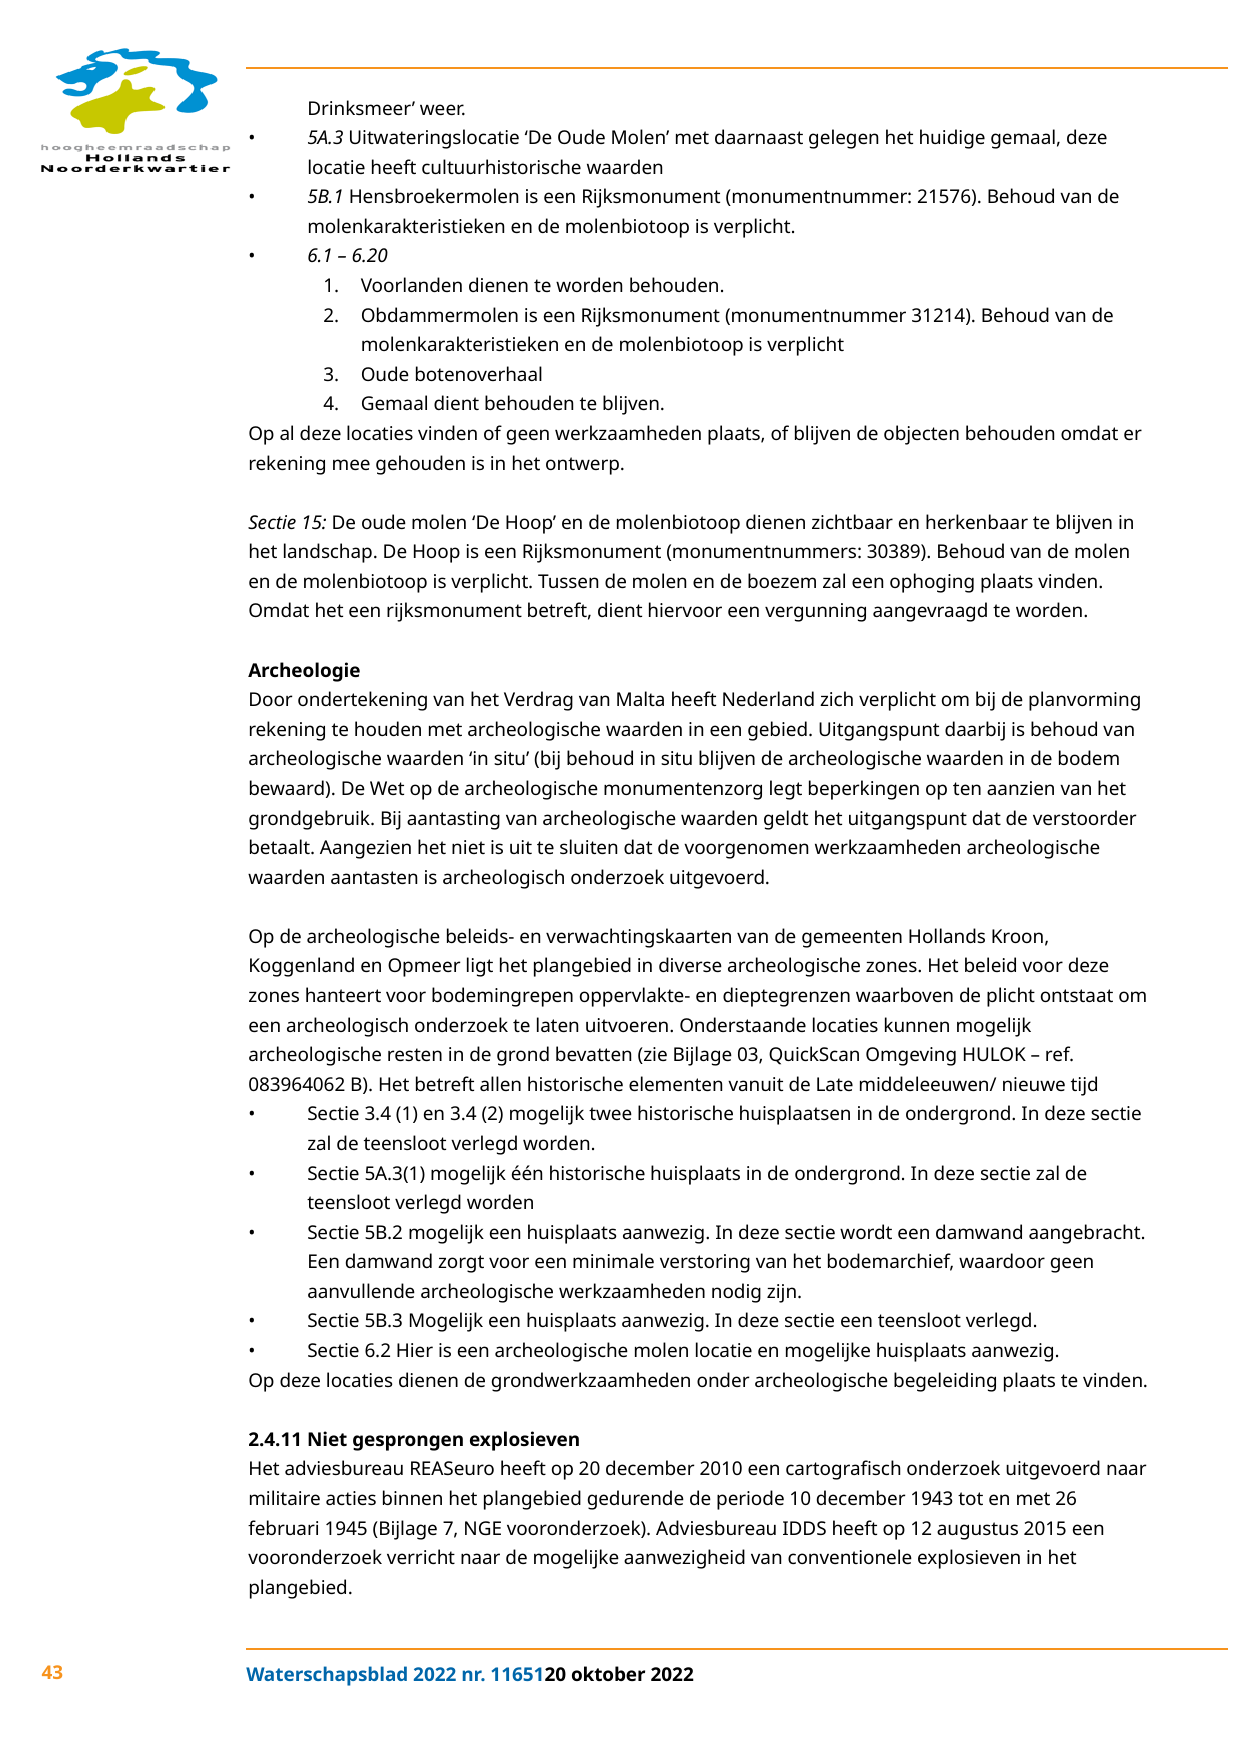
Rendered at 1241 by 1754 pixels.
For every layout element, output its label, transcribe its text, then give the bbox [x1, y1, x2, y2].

list Voorlanden dienen te worden behouden. [323, 272, 1152, 298]
picture [41, 47, 231, 172]
text Op de archeologische beleids- en verwachtingskaarten van de gemeenten Hollands Kroon, Koggenland en Opmeer ligt het plangebied in diverse archeologische zones. Het beleid voor deze zones hanteert voor bodemingrepen oppervlakte- en dieptegrenzen waarboven de plicht ontstaat om een archeologisch onderzoek te laten uitvoeren. Onderstaande locaties kunnen mogelijk archeologische resten in de grond bevatten (zie Bijlage 03, QuickScan Omgeving HULOK – ref. 083964062 B). Het betreft allen historische elementen vanuit de Late middeleeuwen/ nieuwe tijd [248, 923, 1152, 1097]
list Sectie 5B.3 Mogelijk een huisplaats aanwezig. In deze sectie een teensloot verlegd. [248, 1308, 1152, 1333]
text Op al deze locaties vinden of geen werkzaamheden plaats, of blijven de objecten behouden omdat er rekening mee gehouden is in het ontwerp. [248, 420, 1152, 476]
list Oude botenoverhaal [323, 361, 1152, 387]
text Op deze locaties dienen de grondwerkzaamheden onder archeologische begeleiding plaats te vinden. [248, 1367, 1152, 1393]
list 5B.1 Hensbroekermolen is een Rijksmonument (monumentnummer: 21576). Behoud van de molenkarakteristieken en de molenbiotoop is verplicht. [248, 183, 1152, 239]
text Archeologie [248, 657, 1152, 683]
list Sectie 3.4 (1) en 3.4 (2) mogelijk twee historische huisplaatsen in de ondergrond. In deze sectie zal de teensloot verlegd worden. [248, 1101, 1152, 1156]
list Gemaal dient behouden te blijven. [323, 391, 1152, 416]
text Sectie 15: De oude molen ‘De Hoop’ en de molenbiotoop dienen zichtbaar en herkenbaar te blijven in het landschap. De Hoop is een Rijksmonument (monumentnummers: 30389). Behoud van de molen en de molenbiotoop is verplicht. Tussen de molen en de boezem zal een ophoging plaats vinden. Omdat het een rijksmonument betreft, dient hiervoor een vergunning aangevraagd te worden. [248, 509, 1152, 623]
list 5A.3 Uitwateringslocatie ‘De Oude Molen’ met daarnaast gelegen het huidige gemaal, deze locatie heeft cultuurhistorische waarden [248, 124, 1152, 180]
list Sectie 6.2 Hier is een archeologische molen locatie en mogelijke huisplaats aanwezig. [248, 1337, 1152, 1363]
list Sectie 5A.3(1) mogelijk één historische huisplaats in de ondergrond. In deze sectie zal de teensloot verlegd worden [248, 1160, 1152, 1215]
list 6.1 – 6.20 [248, 243, 1152, 268]
text Door ondertekening van het Verdrag van Malta heeft Nederland zich verplicht om bij de planvorming rekening te houden met archeologische waarden in een gebied. Uitgangspunt daarbij is behoud van archeologische waarden ‘in situ’ (bij behoud in situ blijven de archeologische waarden in de bodem bewaard). De Wet op de archeologische monumentenzorg legt beperkingen op ten aanzien van het grondgebruik. Bij aantasting van archeologische waarden geldt het uitgangspunt dat de verstoorder betaalt. Aangezien het niet is uit te sluiten dat de voorgenomen werkzaamheden archeologische waarden aantasten is archeologisch onderzoek uitgevoerd. [248, 686, 1152, 890]
list Sectie 5B.2 mogelijk een huisplaats aanwezig. In deze sectie wordt een damwand aangebracht. Een damwand zorgt voor een minimale verstoring van het bodemarchief, waardoor geen aanvullende archeologische werkzaamheden nodig zijn. [248, 1219, 1152, 1304]
list Drinksmeer’ weer. [248, 95, 1152, 121]
text Het adviesbureau REASeuro heeft op 20 december 2010 een cartografisch onderzoek uitgevoerd naar militaire acties binnen het plangebied gedurende de periode 10 december 1943 tot en met 26 februari 1945 (Bijlage 7, NGE vooronderzoek). Adviesbureau IDDS heeft op 12 augustus 2015 een vooronderzoek verricht naar de mogelijke aanwezigheid van conventionele explosieven in het plangebied. [248, 1456, 1152, 1600]
text 2.4.11 Niet gesprongen explosieven [248, 1426, 1152, 1452]
list Obdammermolen is een Rijksmonument (monumentnummer 31214). Behoud van de molenkarakteristieken en de molenbiotoop is verplicht [323, 302, 1152, 357]
